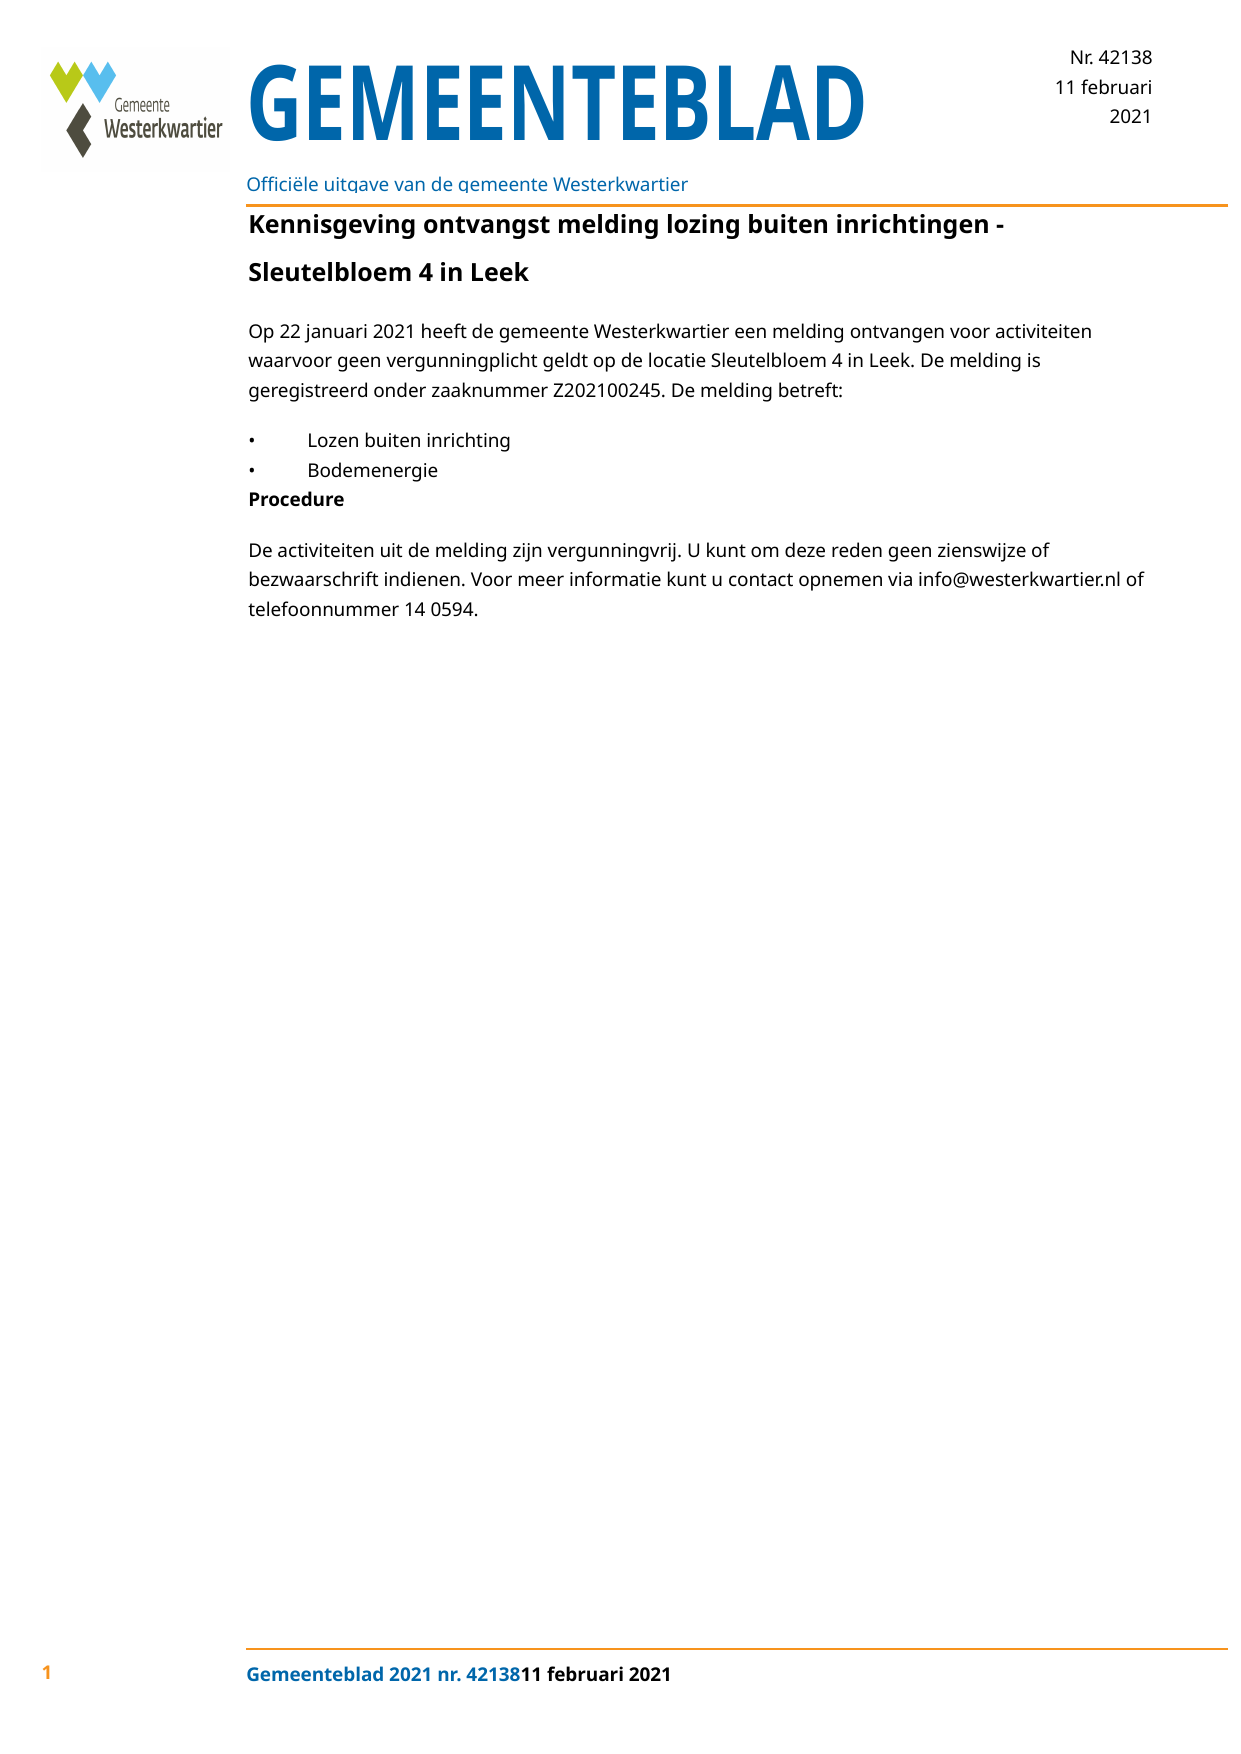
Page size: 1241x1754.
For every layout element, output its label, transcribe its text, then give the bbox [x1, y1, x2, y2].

picture [41, 47, 231, 172]
text De activiteiten uit de melding zijn vergunningvrij. U kunt om deze reden geen zienswijze of bezwaarschrift indienen. Voor meer informatie kunt u contact opnemen via info@westerkwartier.nl of telefoonnummer 14 0594. [248, 537, 1152, 622]
text Procedure [248, 487, 1152, 512]
text Op 22 januari 2021 heeft de gemeente Westerkwartier een melding ontvangen voor activiteiten waarvoor geen vergunningplicht geldt op de locatie Sleutelbloem 4 in Leek. De melding is geregistreerd onder zaaknummer Z202100245. De melding betreft: [248, 318, 1152, 403]
text Kennisgeving ontvangst melding lozing buiten inrichtingen - Sleutelbloem 4 in Leek [248, 207, 1152, 288]
list Lozen buiten inrichting [248, 427, 1152, 453]
list Bodemenergie [248, 457, 1152, 483]
